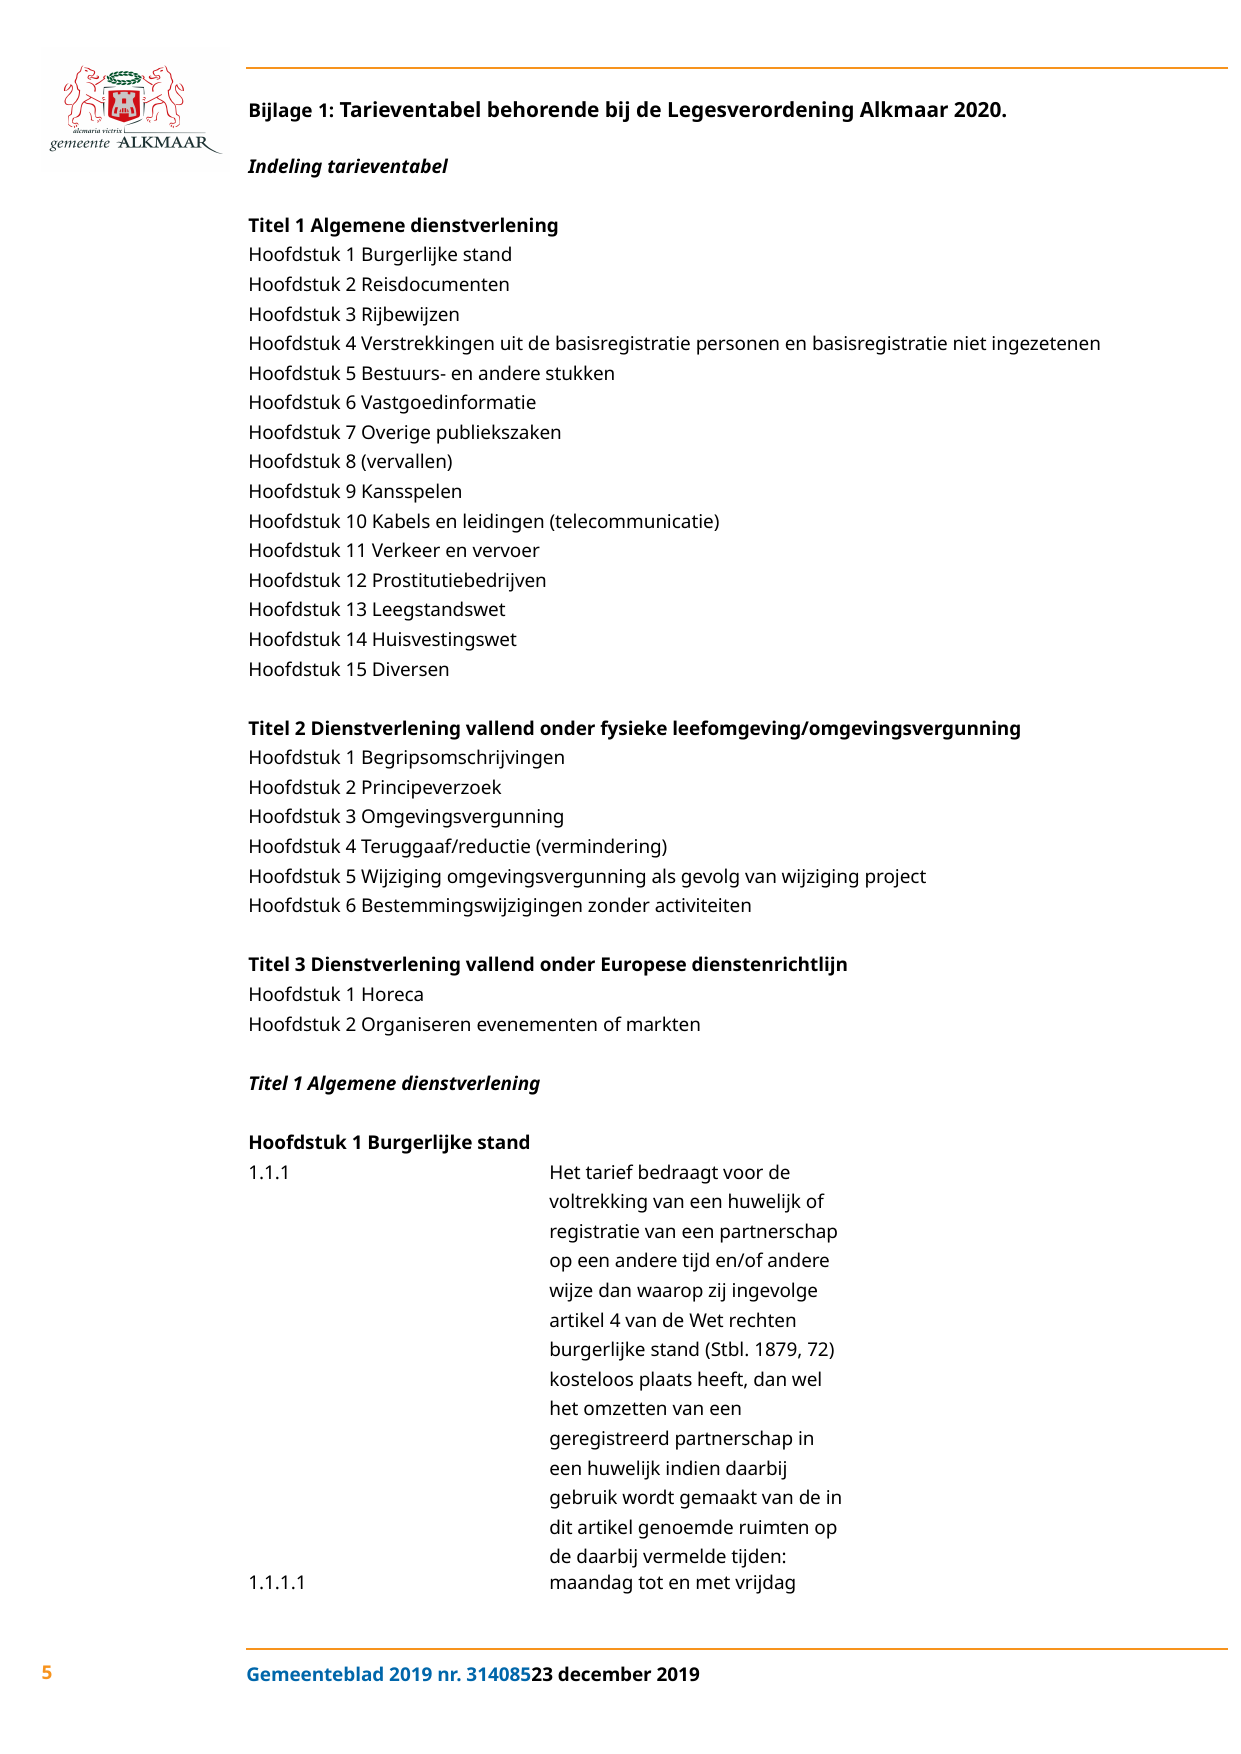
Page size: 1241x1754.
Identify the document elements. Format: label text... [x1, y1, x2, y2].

text Hoofdstuk 1 Burgerlijke stand [248, 1129, 1152, 1155]
text Hoofdstuk 5 Bestuurs- en andere stukken [248, 360, 1152, 386]
text Hoofdstuk 1 Burgerlijke stand [248, 242, 1152, 267]
table_cell maandag tot en met vrijdag [549, 1569, 850, 1595]
text Hoofdstuk 4 Verstrekkingen uit de basisregistratie personen en basisregistratie niet ingezetenen [248, 330, 1152, 356]
text Hoofdstuk 3 Rijbewijzen [248, 301, 1152, 327]
text Hoofdstuk 10 Kabels en leidingen (telecommunicatie) [248, 508, 1152, 534]
text Titel 1 Algemene dienstverlening [248, 212, 1152, 238]
text Hoofdstuk 4 Teruggaaf/reductie (vermindering) [248, 833, 1152, 859]
text Hoofdstuk 1 Begripsomschrijvingen [248, 744, 1152, 770]
text Hoofdstuk 12 Prostitutiebedrijven [248, 567, 1152, 593]
text Hoofdstuk 9 Kansspelen [248, 478, 1152, 504]
text Hoofdstuk 15 Diversen [248, 656, 1152, 682]
table_cell [850, 1569, 1152, 1595]
text Hoofdstuk 8 (vervallen) [248, 449, 1152, 474]
text Hoofdstuk 7 Overige publiekszaken [248, 419, 1152, 445]
text Hoofdstuk 11 Verkeer en vervoer [248, 537, 1152, 563]
text Hoofdstuk 6 Vastgoedinformatie [248, 389, 1152, 415]
text Titel 3 Dienstverlening vallend onder Europese dienstenrichtlijn [248, 952, 1152, 977]
table_header [850, 1159, 1152, 1569]
text Hoofdstuk 5 Wijziging omgevingsvergunning als gevolg van wijziging project [248, 863, 1152, 889]
text Hoofdstuk 3 Omgevingsvergunning [248, 804, 1152, 829]
table_cell 1.1.1.1 [248, 1569, 549, 1595]
text Bijlage 1: Tarieventabel behorende bij de Legesverordening Alkmaar 2020. [248, 95, 1152, 123]
text Titel 2 Dienstverlening vallend onder fysieke leefomgeving/omgevingsvergunning [248, 715, 1152, 741]
table_header 1.1.1 [248, 1159, 549, 1569]
text Hoofdstuk 6 Bestemmingswijzigingen zonder activiteiten [248, 892, 1152, 918]
text Titel 1 Algemene dienstverlening [248, 1070, 1152, 1096]
picture [41, 47, 231, 172]
text Hoofdstuk 2 Reisdocumenten [248, 271, 1152, 297]
table_header Het tarief bedraagt voor de voltrekking van een huwelijk of registratie van een partnerschap op een andere tijd en/of andere wijze dan waarop zij ingevolge artikel 4 van de Wet rech­ten burger­lijke stand (Stbl. 1879, 72) koste­loos plaats heeft, dan wel het omzetten van een geregistreerd partnerschap in een huwelijk indien daarbij gebruik wordt gemaakt van de in dit artikel genoemde ruimten op de daarbij vermelde tijden: [549, 1159, 850, 1569]
text Hoofdstuk 2 Principeverzoek [248, 774, 1152, 800]
text Hoofdstuk 1 Horeca [248, 981, 1152, 1007]
text Hoofdstuk 14 Huisvestingswet [248, 626, 1152, 652]
text Hoofdstuk 2 Organiseren evenementen of markten [248, 1011, 1152, 1037]
text Hoofdstuk 13 Leegstandswet [248, 597, 1152, 622]
text Indeling tarieventabel [248, 153, 1152, 179]
